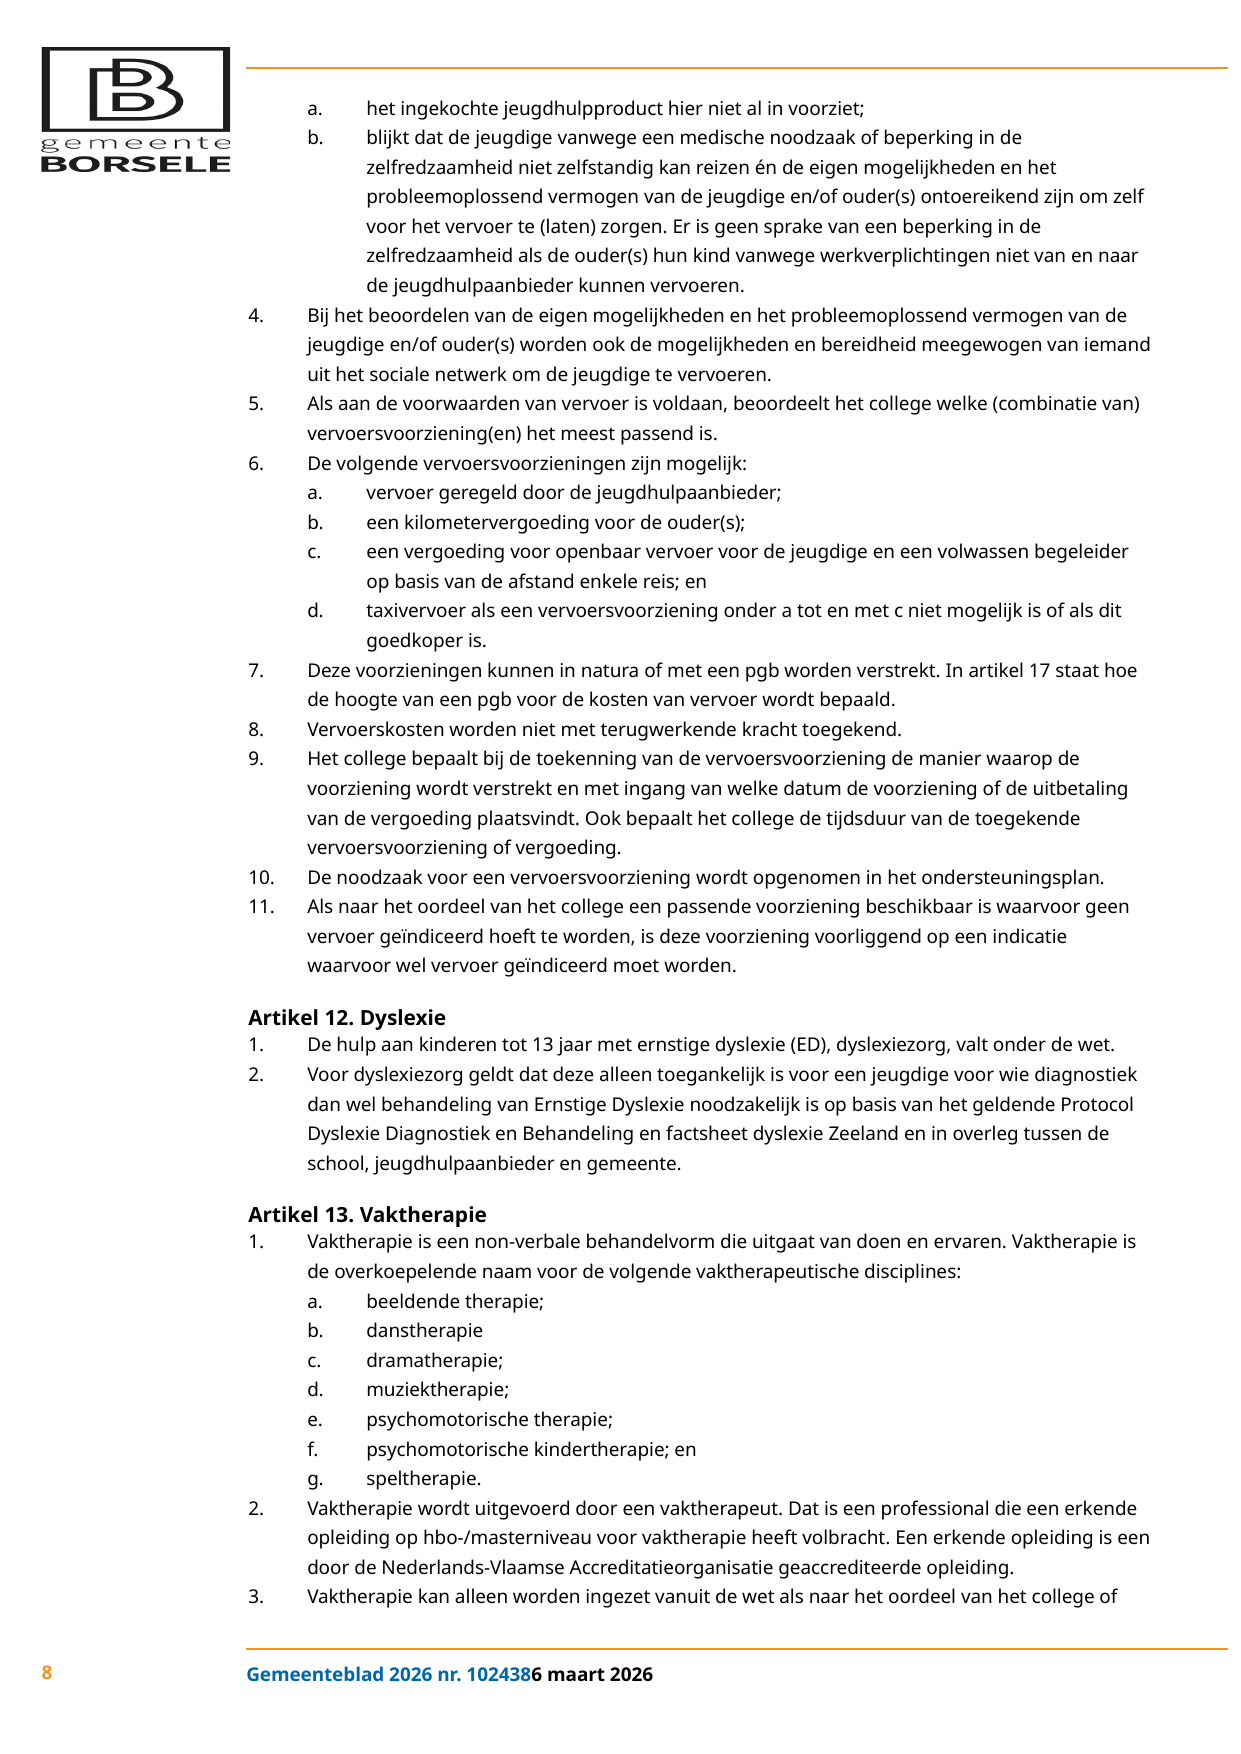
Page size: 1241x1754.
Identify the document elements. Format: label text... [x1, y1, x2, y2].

text Artikel 12. Dyslexie [248, 1003, 1152, 1032]
list danstherapie [307, 1317, 1152, 1343]
list Het college bepaalt bij de toekenning van de vervoersvoorziening de manier waarop de voorziening wordt verstrekt en met ingang van welke datum de voorziening of de uitbetaling van de vergoeding plaatsvindt. Ook bepaalt het college de tijdsduur van de toegekende vervoersvoorziening of vergoeding. [248, 746, 1152, 860]
list het ingekochte jeugdhulpproduct hier niet al in voorziet; [307, 95, 1152, 121]
list speltherapie. [307, 1465, 1152, 1491]
list Deze voorzieningen kunnen in natura of met een pgb worden verstrekt. In artikel 17 staat hoe de hoogte van een pgb voor de kosten van vervoer wordt bepaald. [248, 657, 1152, 712]
text Artikel 13. Vaktherapie [248, 1200, 1152, 1229]
list Vervoerskosten worden niet met terugwerkende kracht toegekend. [248, 716, 1152, 742]
list Voor dyslexiezorg geldt dat deze alleen toegankelijk is voor een jeugdige voor wie diagnostiek dan wel behandeling van Ernstige Dyslexie noodzakelijk is op basis van het geldende Protocol Dyslexie Diagnostiek en Behandeling en factsheet dyslexie Zeeland en in overleg tussen de school, jeugdhulpaanbieder en gemeente. [248, 1061, 1152, 1176]
list De hulp aan kinderen tot 13 jaar met ernstige dyslexie (ED), dyslexiezorg, valt onder de wet. [248, 1032, 1152, 1057]
picture [41, 47, 231, 172]
list beeldende therapie; [307, 1288, 1152, 1314]
list een vergoeding voor openbaar vervoer voor de jeugdige en een volwassen begeleider op basis van de afstand enkele reis; en [307, 538, 1152, 594]
list een kilometervergoeding voor de ouder(s); [307, 509, 1152, 535]
list vervoer geregeld door de jeugdhulpaanbieder; [307, 479, 1152, 505]
list De noodzaak voor een vervoersvoorziening wordt opgenomen in het ondersteuningsplan. [248, 864, 1152, 890]
list taxivervoer als een vervoersvoorziening onder a tot en met c niet mogelijk is of als dit goedkoper is. [307, 598, 1152, 653]
list blijkt dat de jeugdige vanwege een medische noodzaak of beperking in de zelfredzaamheid niet zelfstandig kan reizen én de eigen mogelijkheden en het probleemoplossend vermogen van de jeugdige en/of ouder(s) ontoereikend zijn om zelf voor het vervoer te (laten) zorgen. Er is geen sprake van een beperking in de zelfredzaamheid als de ouder(s) hun kind vanwege werkverplichtingen niet van en naar de jeugdhulpaanbieder kunnen vervoeren. [307, 124, 1152, 298]
list muziektherapie; [307, 1377, 1152, 1402]
list Vaktherapie wordt uitgevoerd door een vaktherapeut. Dat is een professional die een erkende opleiding op hbo-/masterniveau voor vaktherapie heeft volbracht. Een erkende opleiding is een door de Nederlands-Vlaamse Accreditatieorganisatie geaccrediteerde opleiding. [248, 1495, 1152, 1580]
list Vaktherapie kan alleen worden ingezet vanuit de wet als naar het oordeel van het college of [248, 1584, 1152, 1609]
list dramatherapie; [307, 1347, 1152, 1373]
list Als naar het oordeel van het college een passende voorziening beschikbaar is waarvoor geen vervoer geïndiceerd hoeft te worden, is deze voorziening voorliggend op een indicatie waarvoor wel vervoer geïndiceerd moet worden. [248, 893, 1152, 978]
list psychomotorische kindertherapie; en [307, 1436, 1152, 1462]
list Als aan de voorwaarden van vervoer is voldaan, beoordeelt het college welke (combinatie van) vervoersvoorziening(en) het meest passend is. [248, 391, 1152, 446]
list Bij het beoordelen van de eigen mogelijkheden en het probleemoplossend vermogen van de jeugdige en/of ouder(s) worden ook de mogelijkheden en bereidheid meegewogen van iemand uit het sociale netwerk om de jeugdige te vervoeren. [248, 302, 1152, 387]
list psychomotorische therapie; [307, 1406, 1152, 1432]
list Vaktherapie is een non-verbale behandelvorm die uitgaat van doen en ervaren. Vaktherapie is de overkoepelende naam voor de volgende vaktherapeutische disciplines: [248, 1229, 1152, 1284]
list De volgende vervoersvoorzieningen zijn mogelijk: [248, 450, 1152, 476]
